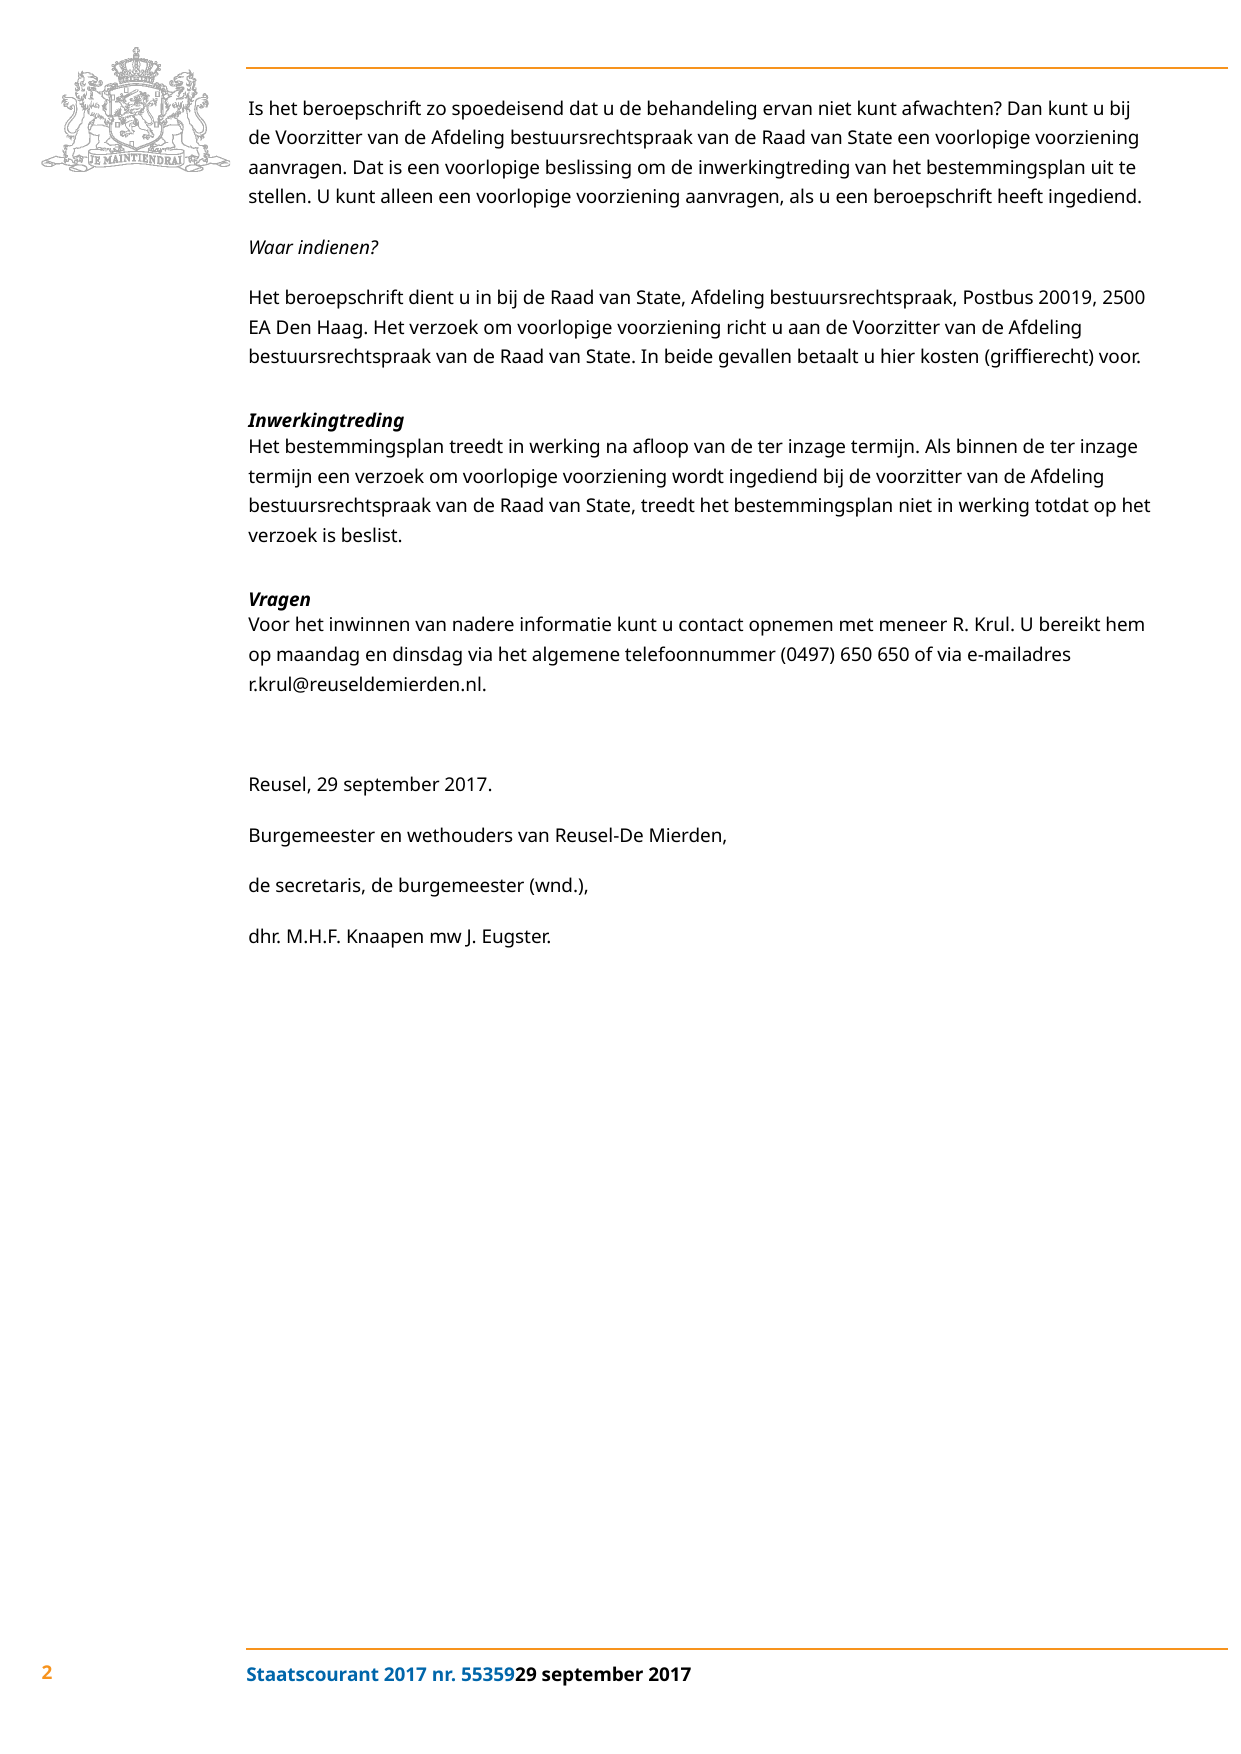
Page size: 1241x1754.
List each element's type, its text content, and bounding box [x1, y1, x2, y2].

picture [41, 47, 231, 172]
text Is het beroepschrift zo spoedeisend dat u de behandeling ervan niet kunt afwachten? Dan kunt u bij de Voorzitter van de Afdeling bestuursrechtspraak van de Raad van State een voorlopige voorziening aanvragen. Dat is een voorlopige beslissing om de inwerkingtreding van het bestemmingsplan uit te stellen. U kunt alleen een voorlopige voorziening aanvragen, als u een beroepschrift heeft ingediend. [248, 95, 1152, 209]
text Het bestemmingsplan treedt in werking na afloop van de ter inzage termijn. Als binnen de ter inzage termijn een verzoek om voorlopige voorziening wordt ingediend bij de voorzitter van de Afdeling bestuursrechtspraak van de Raad van State, treedt het bestemmingsplan niet in werking totdat op het verzoek is beslist. [248, 433, 1152, 548]
text Reusel, 29 september 2017. [248, 772, 1152, 797]
text de secretaris, de burgemeester (wnd.), [248, 872, 1152, 898]
text Burgemeester en wethouders van Reusel-De Mierden, [248, 822, 1152, 848]
text Voor het inwinnen van nadere informatie kunt u contact opnemen met meneer R. Krul. U bereikt hem op maandag en dinsdag via het algemene telefoonnummer (0497) 650 650 of via e-mailadres r.krul@reuseldemierden.nl. [248, 612, 1152, 697]
text Waar indienen? [248, 234, 1152, 260]
text Inwerkingtreding [248, 407, 1152, 433]
text Het beroepschrift dient u in bij de Raad van State, Afdeling bestuursrechtspraak, Postbus 20019, 2500 EA Den Haag. Het verzoek om voorlopige voorziening richt u aan de Voorzitter van de Afdeling bestuursrechtspraak van de Raad van State. In beide gevallen betaalt u hier kosten (griffierecht) voor. [248, 284, 1152, 369]
text Vragen [248, 586, 1152, 612]
text dhr. M.H.F. Knaapen mw J. Eugster. [248, 923, 1152, 949]
